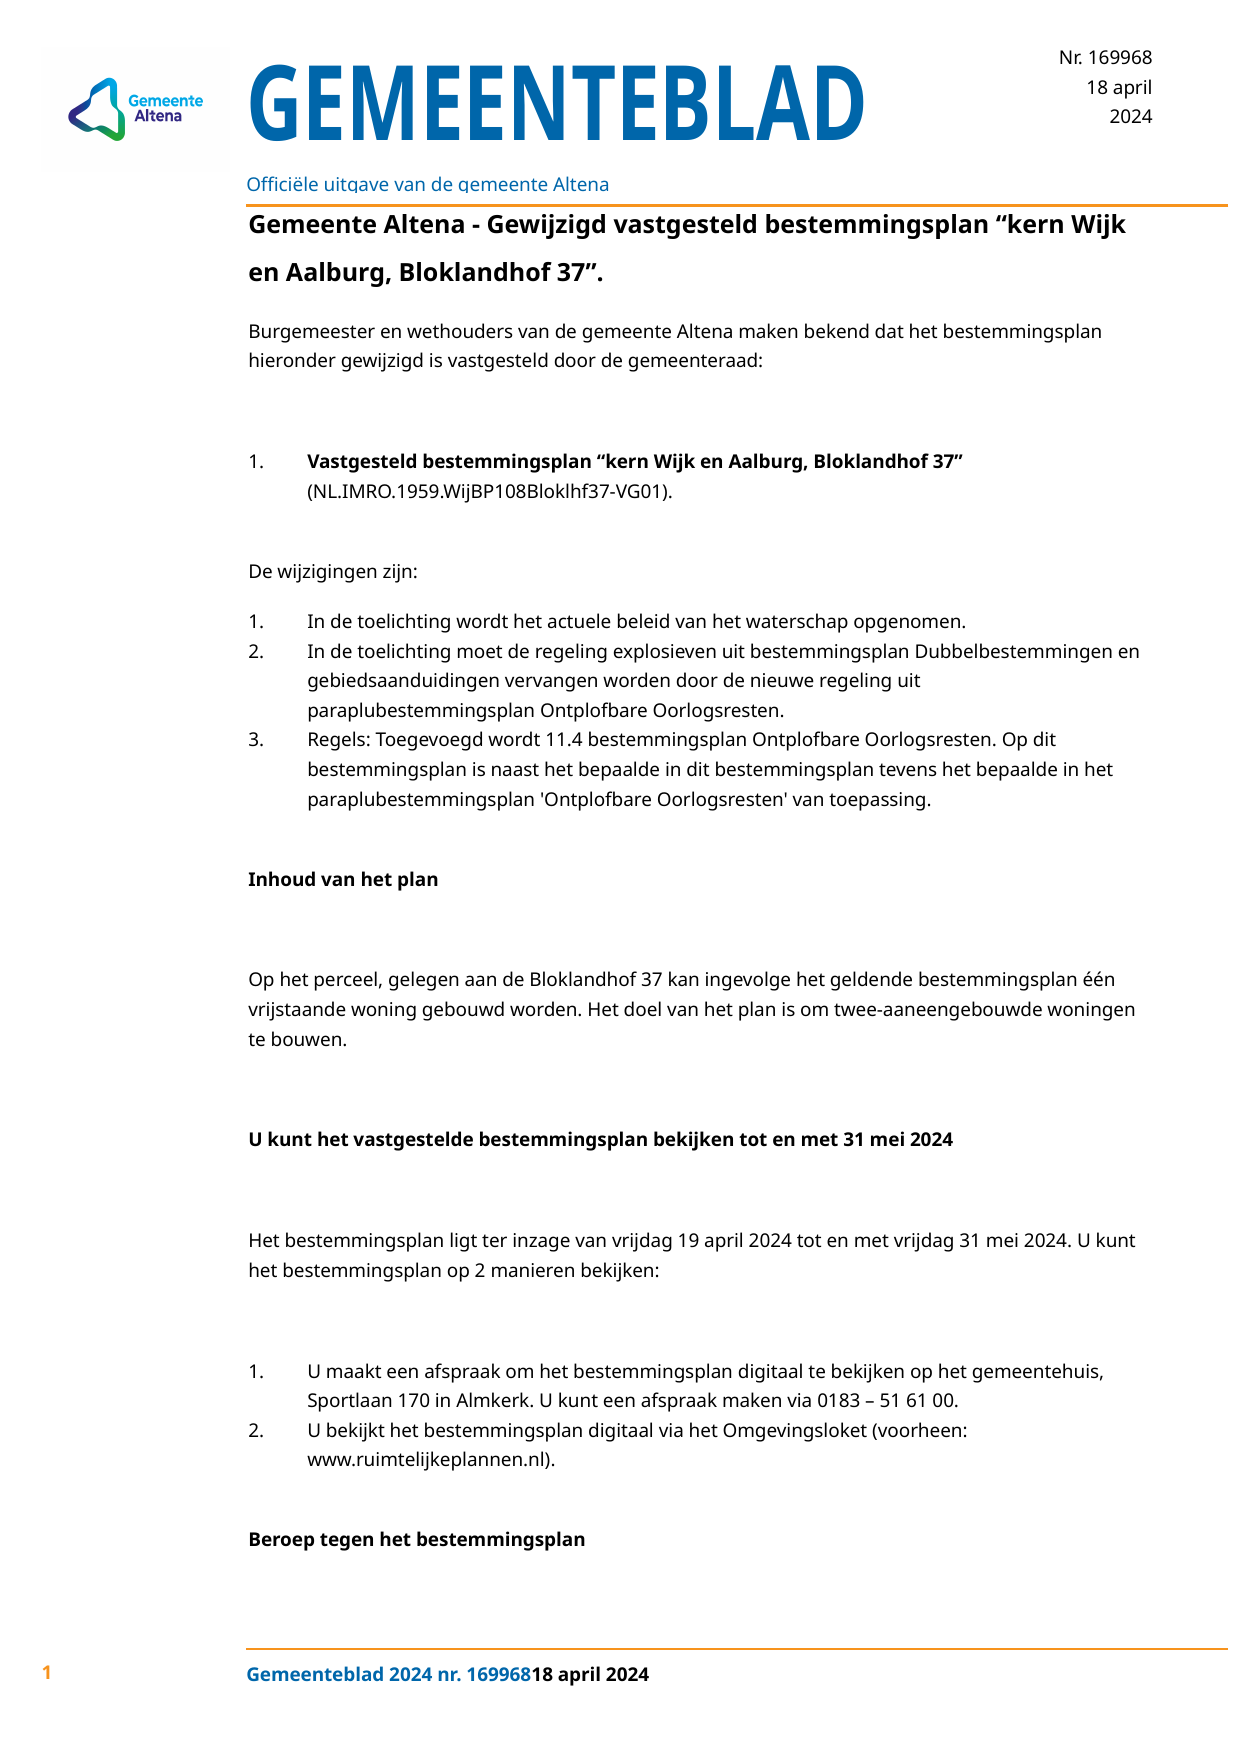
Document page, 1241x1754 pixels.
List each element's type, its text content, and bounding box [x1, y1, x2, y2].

text Op het perceel, gelegen aan de Bloklandhof 37 kan ingevolge het geldende bestemmingsplan één vrijstaande woning gebouwd worden. Het doel van het plan is om twee-aaneengebouwde woningen te bouwen. [248, 967, 1152, 1052]
text Burgemeester en wethouders van de gemeente Altena maken bekend dat het bestemmingsplan hieronder gewijzigd is vastgesteld door de gemeenteraad: [248, 318, 1152, 373]
list In de toelichting wordt het actuele beleid van het waterschap opgenomen. [248, 608, 1152, 634]
list U bekijkt het bestemmingsplan digitaal via het Omgevingsloket (voorheen: www.ruimtelijkeplannen.nl). [248, 1417, 1152, 1472]
text U kunt het vastgestelde bestemmingsplan bekijken tot en met 31 mei 2024 [248, 1127, 1152, 1152]
list In de toelichting moet de regeling explosieven uit bestemmingsplan Dubbelbestemmingen en gebiedsaanduidingen vervangen worden door de nieuwe regeling uit paraplubestemmingsplan Ontplofbare Oorlogsresten. [248, 638, 1152, 723]
list Vastgesteld bestemmingsplan “kern Wijk en Aalburg, Bloklandhof 37” (NL.IMRO.1959.WijBP108Bloklhf37-VG01). [248, 448, 1152, 504]
list Regels: Toegevoegd wordt 11.4 bestemmingsplan Ontplofbare Oorlogsresten. Op dit bestemmingsplan is naast het bepaalde in dit bestemmingsplan tevens het bepaalde in het paraplubestemmingsplan 'Ontplofbare Oorlogsresten' van toepassing. [248, 727, 1152, 812]
picture [41, 47, 231, 172]
list U maakt een afspraak om het bestemmingsplan digitaal te bekijken op het gemeentehuis, Sportlaan 170 in Almkerk. U kunt een afspraak maken via 0183 – 51 61 00. [248, 1358, 1152, 1413]
text Inhoud van het plan [248, 866, 1152, 892]
text Het bestemmingsplan ligt ter inzage van vrijdag 19 april 2024 tot en met vrijdag 31 mei 2024. U kunt het bestemmingsplan op 2 manieren bekijken: [248, 1227, 1152, 1283]
text Gemeente Altena - Gewijzigd vastgesteld bestemmingsplan “kern Wijk en Aalburg, Bloklandhof 37”. [248, 207, 1152, 288]
text De wijzigingen zijn: [248, 558, 1152, 584]
text Beroep tegen het bestemmingsplan [248, 1527, 1152, 1552]
